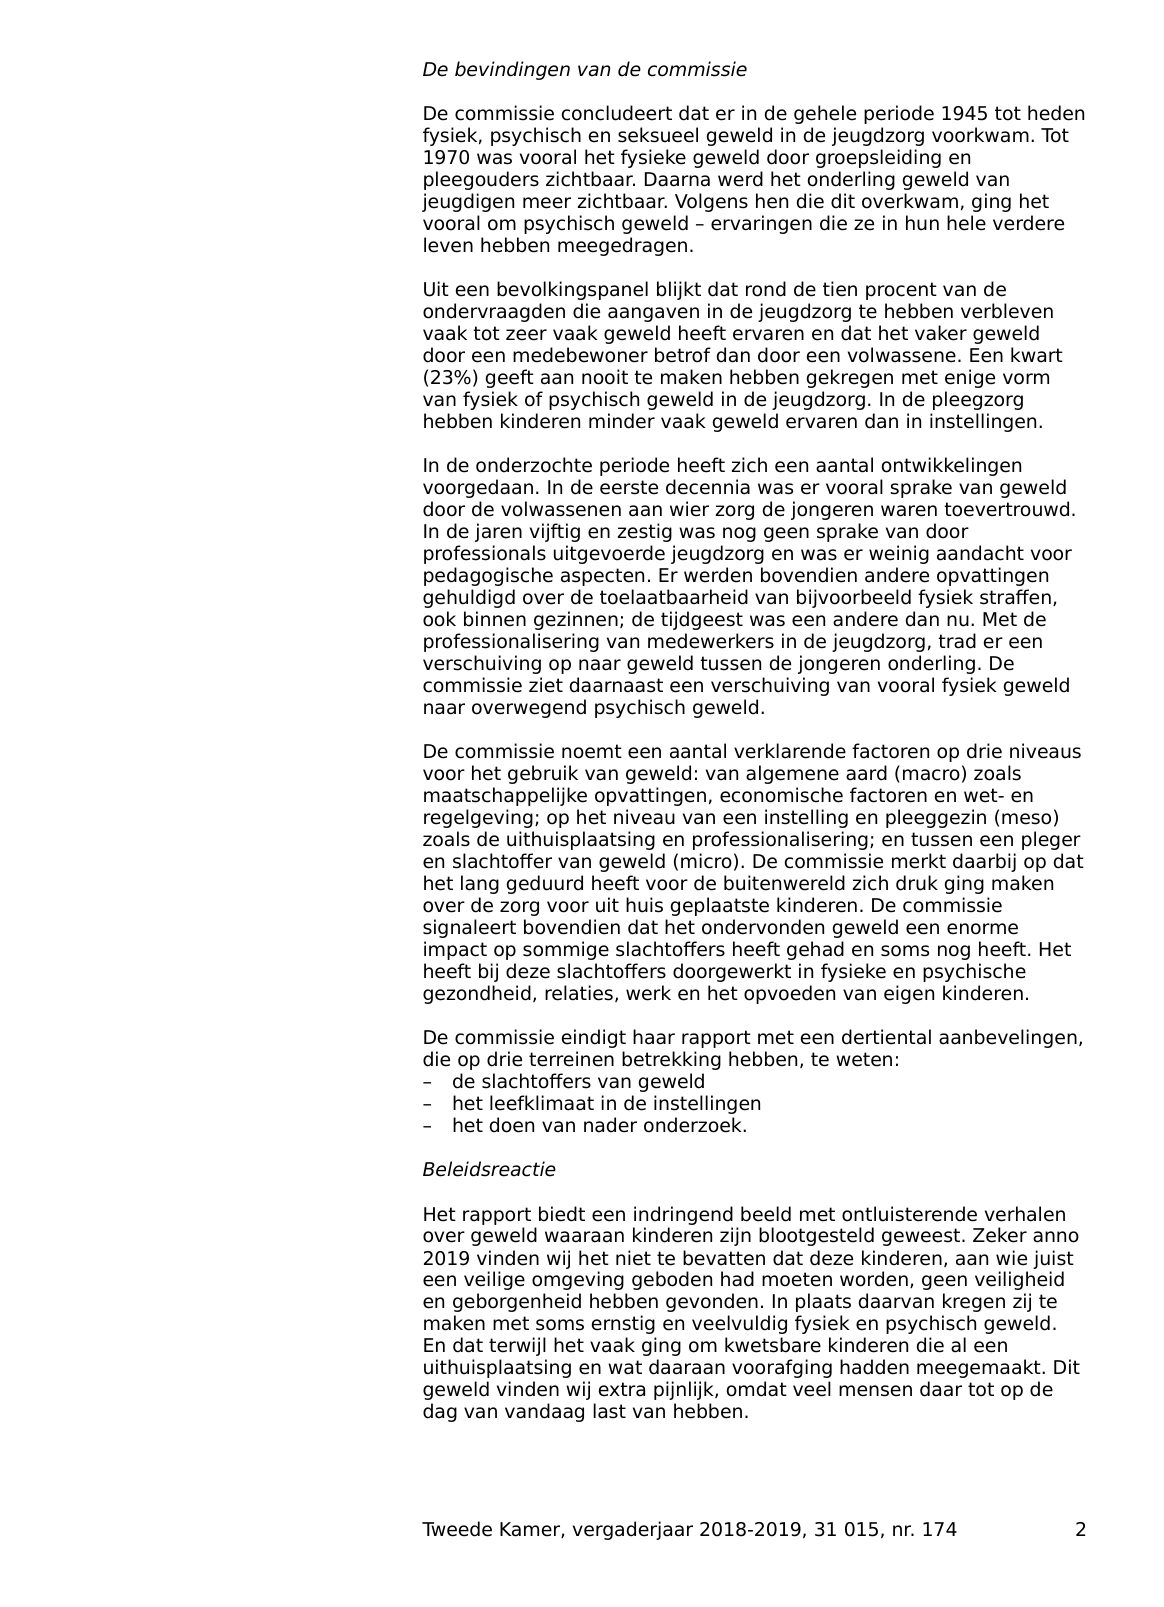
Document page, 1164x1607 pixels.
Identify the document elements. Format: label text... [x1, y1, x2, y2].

text De commissie concludeert dat er in de gehele periode 1945 tot heden fysiek, psychisch en seksueel geweld in de jeugdzorg voorkwam. Tot 1970 was vooral het fysieke geweld door groepsleiding en pleegouders zichtbaar. Daarna werd het onderling geweld van jeugdigen meer zichtbaar. Volgens hen die dit overkwam, ging het vooral om psychisch geweld – ervaringen die ze in hun hele verdere leven hebben meegedragen. [422, 103, 1087, 257]
text Het rapport biedt een indringend beeld met ontluisterende verhalen over geweld waaraan kinderen zijn blootgesteld geweest. Zeker anno 2019 vinden wij het niet te bevatten dat deze kinderen, aan wie juist een veilige omgeving geboden had moeten worden, geen veiligheid en geborgenheid hebben gevonden. In plaats daarvan kregen zij te maken met soms ernstig en veelvuldig fysiek en psychisch geweld. En dat terwijl het vaak ging om kwetsbare kinderen die al een uithuisplaatsing en wat daaraan voorafging hadden meegemaakt. Dit geweld vinden wij extra pijnlijk, omdat veel mensen daar tot op de dag van vandaag last van hebben. [422, 1203, 1087, 1423]
text Uit een bevolkingspanel blijkt dat rond de tien procent van de ondervraagden die aangaven in de jeugdzorg te hebben verbleven vaak tot zeer vaak geweld heeft ervaren en dat het vaker geweld door een medebewoner betrof dan door een volwassene. Een kwart (23%) geeft aan nooit te maken hebben gekregen met enige vorm van fysiek of psychisch geweld in de jeugdzorg. In de pleegzorg hebben kinderen minder vaak geweld ervaren dan in instellingen. [422, 279, 1087, 433]
text – het leefklimaat in de instellingen [422, 1093, 1087, 1115]
text In de onderzochte periode heeft zich een aantal ontwikkelingen voorgedaan. In de eerste decennia was er vooral sprake van geweld door de volwassenen aan wier zorg de jongeren waren toevertrouwd. In de jaren vijftig en zestig was nog geen sprake van door professionals uitgevoerde jeugdzorg en was er weinig aandacht voor pedagogische aspecten. Er werden bovendien andere opvattingen gehuldigd over de toelaatbaarheid van bijvoorbeeld fysiek straffen, ook binnen gezinnen; de tijdgeest was een andere dan nu. Met de professionalisering van medewerkers in de jeugdzorg, trad er een verschuiving op naar geweld tussen de jongeren onderling. De commissie ziet daarnaast een verschuiving van vooral fysiek geweld naar overwegend psychisch geweld. [422, 455, 1087, 719]
text De commissie noemt een aantal verklarende factoren op drie niveaus voor het gebruik van geweld: van algemene aard (macro) zoals maatschappelijke opvattingen, economische factoren en wet- en regelgeving; op het niveau van een instelling en pleeggezin (meso) zoals de uithuisplaatsing en professionalisering; en tussen een pleger en slachtoffer van geweld (micro). De commissie merkt daarbij op dat het lang geduurd heeft voor de buitenwereld zich druk ging maken over de zorg voor uit huis geplaatste kinderen. De commissie signaleert bovendien dat het ondervonden geweld een enorme impact op sommige slachtoffers heeft gehad en soms nog heeft. Het heeft bij deze slachtoffers doorgewerkt in fysieke en psychische gezondheid, relaties, werk en het opvoeden van eigen kinderen. [422, 741, 1087, 1005]
text – de slachtoffers van geweld [422, 1071, 1087, 1093]
text De commissie eindigt haar rapport met een dertiental aanbevelingen, die op drie terreinen betrekking hebben, te weten: [422, 1027, 1087, 1071]
subtitle De bevindingen van de commissie [422, 59, 1087, 81]
text – het doen van nader onderzoek. [422, 1115, 1087, 1137]
subtitle Beleidsreactie [422, 1159, 1087, 1181]
